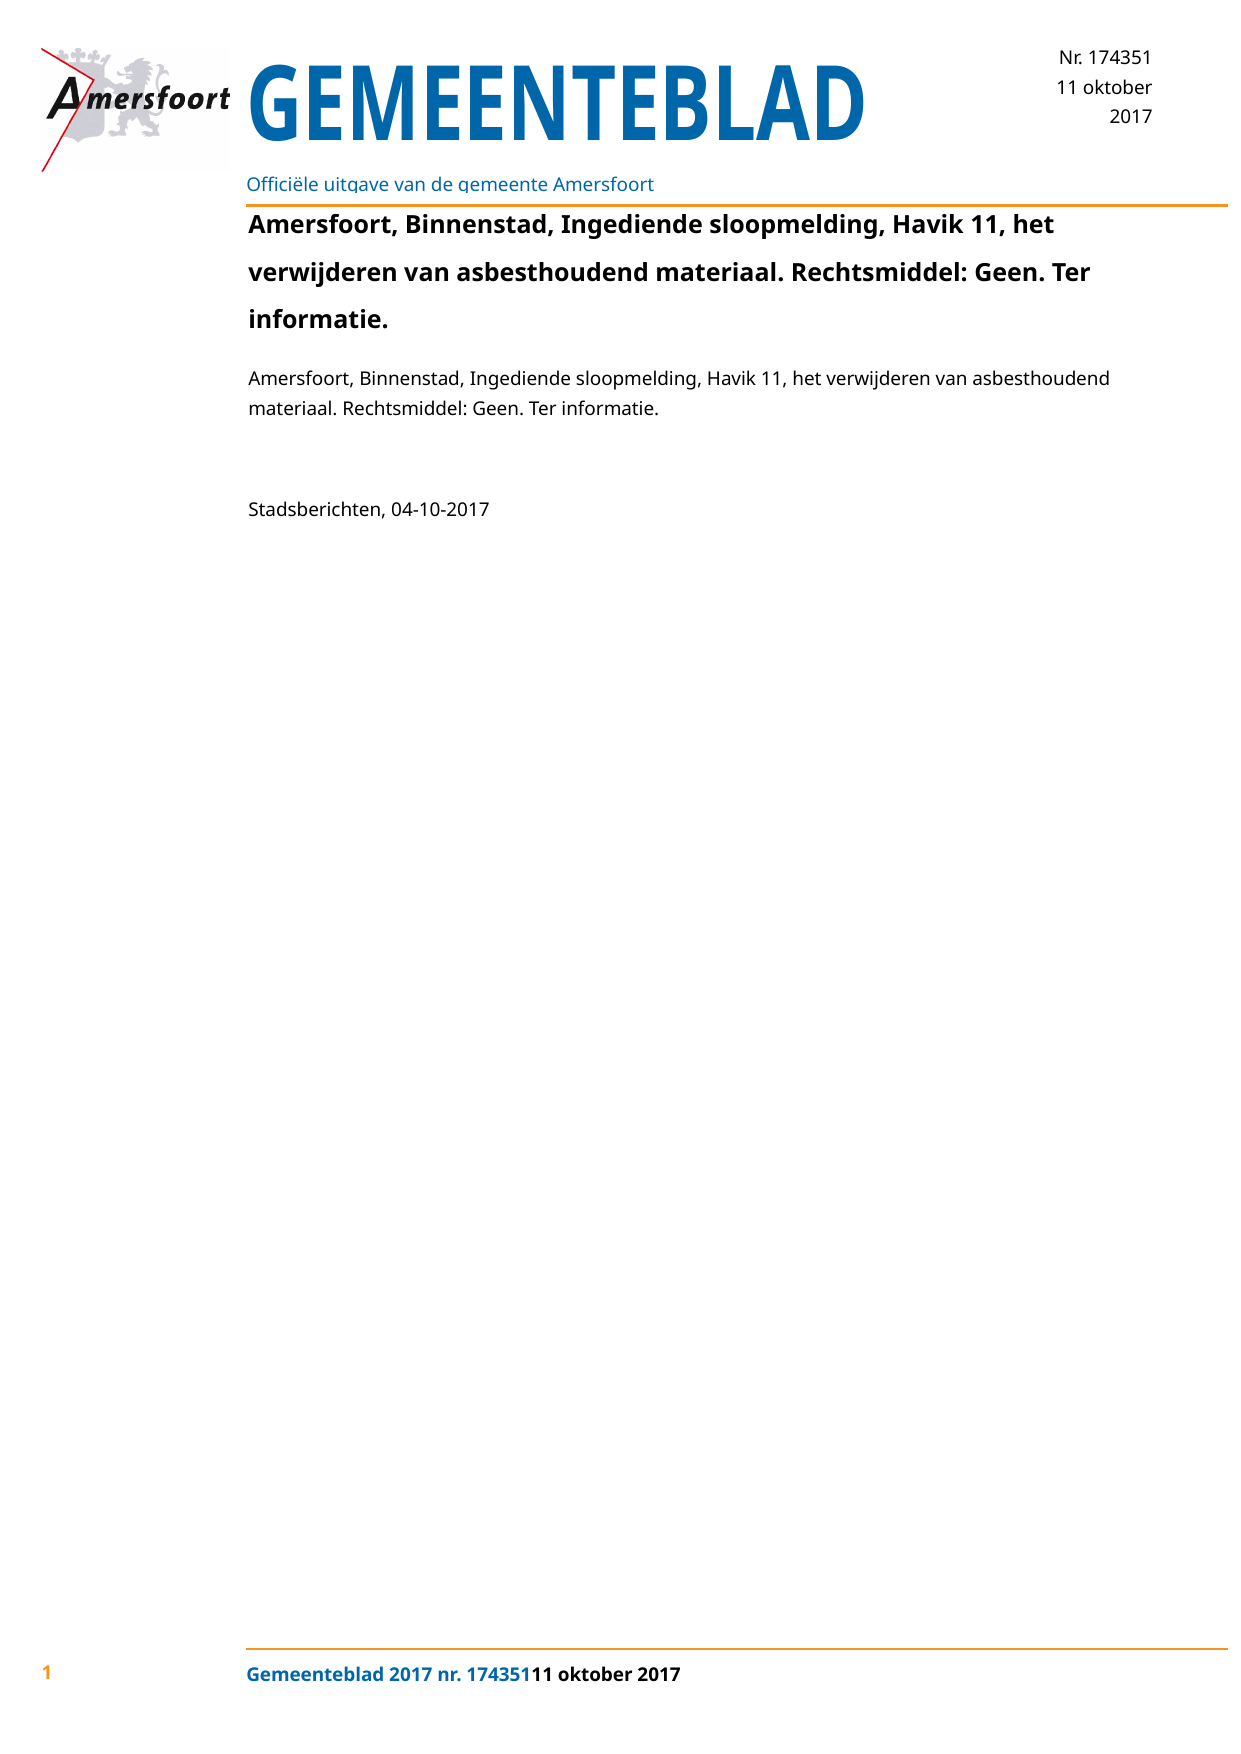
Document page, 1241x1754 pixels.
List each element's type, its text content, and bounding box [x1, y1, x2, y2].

picture [41, 47, 231, 172]
text Stadsberichten, 04-10-2017 [248, 496, 1152, 522]
text Amersfoort, Binnenstad, Ingediende sloopmelding, Havik 11, het verwijderen van asbesthoudend materiaal. Rechtsmiddel: Geen. Ter informatie. [248, 207, 1152, 336]
text Amersfoort, Binnenstad, Ingediende sloopmelding, Havik 11, het verwijderen van asbesthoudend materiaal. Rechtsmiddel: Geen. Ter informatie. [248, 366, 1152, 421]
